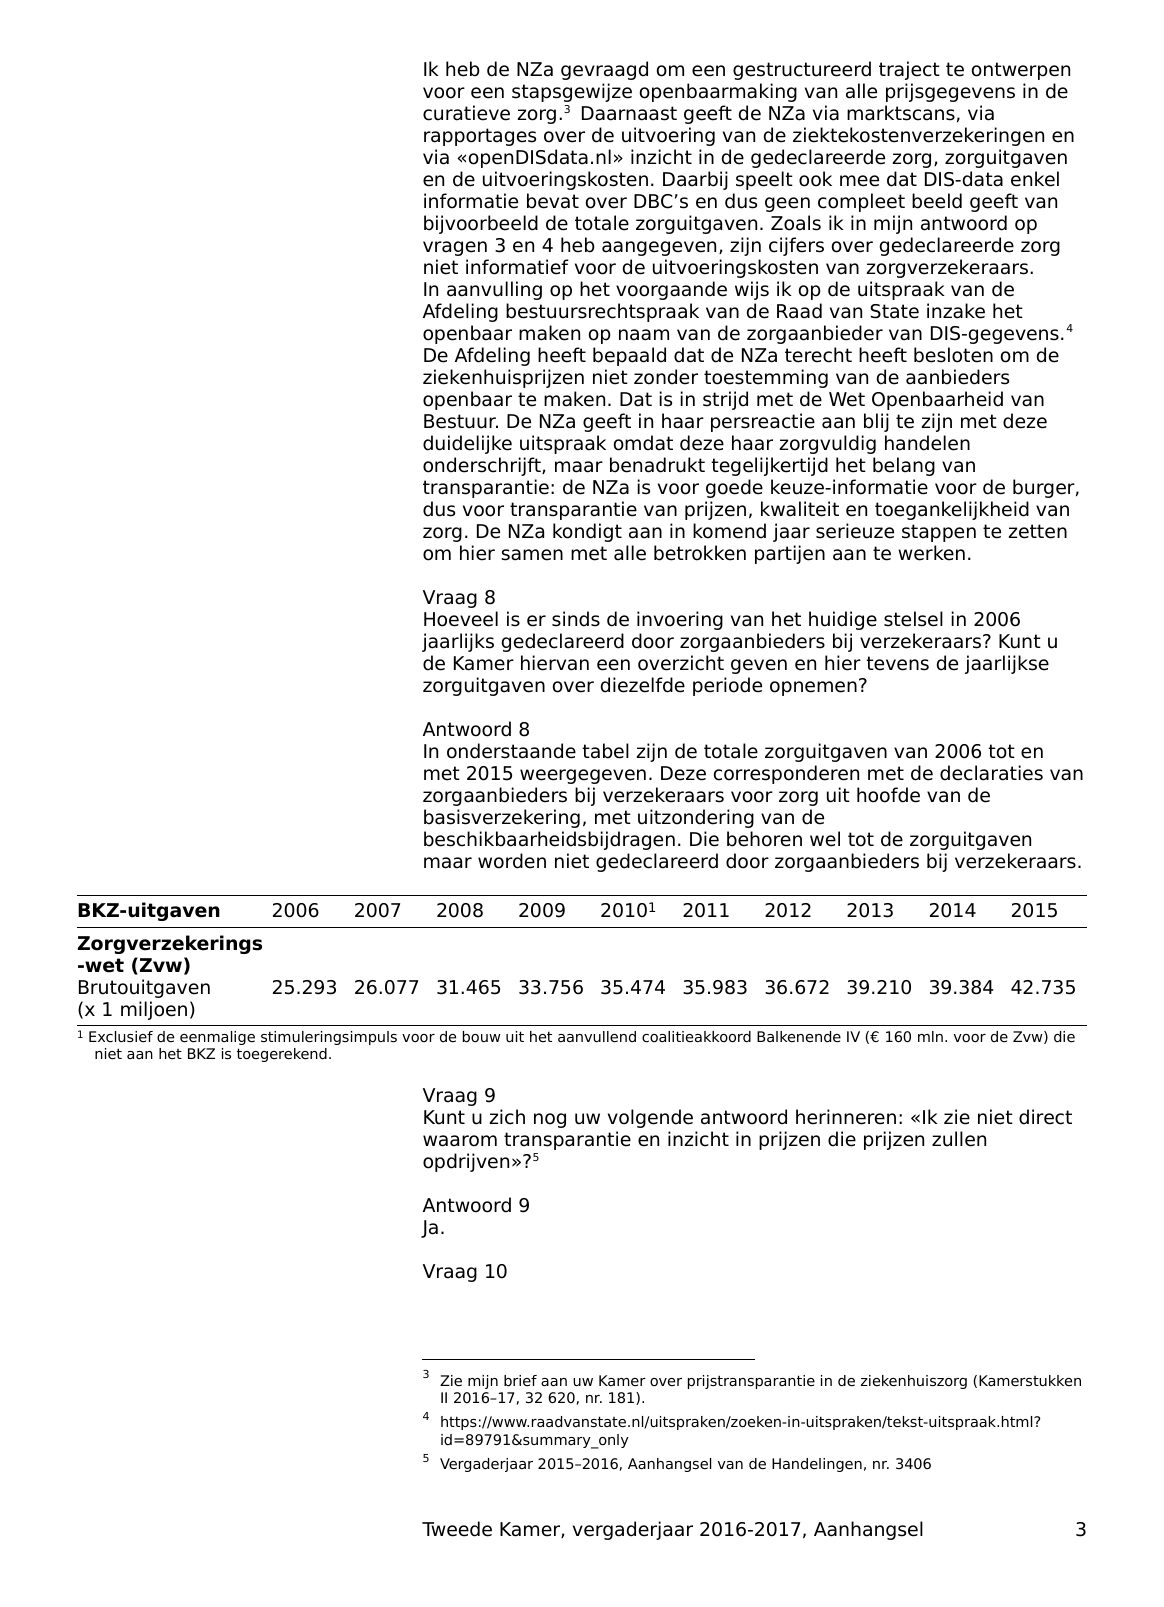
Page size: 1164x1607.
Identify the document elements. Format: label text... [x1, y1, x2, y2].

table_header BKZ-uitgaven [77, 896, 266, 927]
text In aanvulling op het voorgaande wijs ik op de uitspraak van de Afdeling bestuursrechtspraak van de Raad van State inzake het openbaar maken op naam van de zorgaanbieder van DIS-gegevens. De Afdeling heeft bepaald dat de NZa terecht heeft besloten om de ziekenhuisprijzen niet zonder toestemming van de aanbieders openbaar te maken. Dat is in strijd met de Wet Openbaarheid van Bestuur. De NZa geeft in haar persreactie aan blij te zijn met deze duidelijke uitspraak omdat deze haar zorgvuldig handelen onderschrijft, maar benadrukt tegelijkertijd het belang van transparantie: de NZa is voor goede keuze-informatie voor de burger, dus voor transparantie van prijzen, kwaliteit en toegankelijkheid van zorg. De NZa kondigt aan in komend jaar serieuze stappen te zetten om hier samen met alle betrokken partijen aan te werken. [422, 279, 1087, 564]
table_cell 35.983 [676, 977, 758, 1025]
table_cell [512, 928, 594, 977]
text Zie mijn brief aan uw Kamer over prijstransparantie in de ziekenhuiszorg (Kamerstukken II 2016–17, 32 620, nr. 181). [422, 1368, 1087, 1407]
table_cell 35.474 [594, 977, 676, 1025]
table_cell [1005, 928, 1087, 977]
table_header 20101 [594, 896, 676, 927]
table_cell [923, 928, 1004, 977]
table_cell 33.756 [512, 977, 594, 1025]
text Vraag 10 [422, 1261, 1087, 1283]
table_cell 26.077 [348, 977, 430, 1025]
table_cell [348, 928, 430, 977]
table_cell 39.384 [923, 977, 1004, 1025]
table_header 2014 [923, 896, 1004, 927]
text https://www.raadvanstate.nl/uitspraken/zoeken-in-uitspraken/tekst-uitspraak.html?id=89791&summary_only [422, 1410, 1087, 1449]
table_cell [758, 928, 840, 977]
table_cell 39.210 [840, 977, 922, 1025]
table_cell [266, 928, 348, 977]
text Vraag 8 [422, 587, 1087, 609]
table_header 2011 [676, 896, 758, 927]
table_cell 1 Exclusief de eenmalige stimuleringsimpuls voor de bouw uit het aanvullend coalitieakkoord Balkenende IV (€ 160 mln. voor de Zvw) die niet aan het BKZ is toegerekend. [77, 1026, 1087, 1063]
table_header 2015 [1005, 896, 1087, 927]
text Ik heb de NZa gevraagd om een gestructureerd traject te ontwerpen voor een stapsgewijze openbaarmaking van alle prijsgegevens in de curatieve zorg. Daarnaast geeft de NZa via marktscans, via rapportages over de uitvoering van de ziektekostenverzekeringen en via «openDISdata.nl» inzicht in de gedeclareerde zorg, zorguitgaven en de uitvoeringskosten. Daarbij speelt ook mee dat DIS-data enkel informatie bevat over DBC’s en dus geen compleet beeld geeft van bijvoorbeeld de totale zorguitgaven. Zoals ik in mijn antwoord op vragen 3 en 4 heb aangegeven, zijn cijfers over gedeclareerde zorg niet informatief voor de uitvoeringskosten van zorgverzekeraars. [422, 59, 1087, 279]
table_header 2006 [266, 896, 348, 927]
text Kunt u zich nog uw volgende antwoord herinneren: «Ik zie niet direct waarom transparantie en inzicht in prijzen die prijzen zullen opdrijven»? [422, 1107, 1087, 1173]
table_header 2012 [758, 896, 840, 927]
table_cell Zorgverzekerings-wet (Zvw) [77, 928, 266, 977]
text Vraag 9 [422, 1085, 1087, 1107]
table_cell [676, 928, 758, 977]
table_header 2013 [840, 896, 922, 927]
text Antwoord 9 [422, 1195, 1087, 1217]
table_cell 31.465 [430, 977, 512, 1025]
table_cell Brutouitgaven (x 1 miljoen) [77, 977, 266, 1025]
table_cell 36.672 [758, 977, 840, 1025]
text Vergaderjaar 2015–2016, Aanhangsel van de Handelingen, nr. 3406 [422, 1452, 1087, 1474]
table_cell [430, 928, 512, 977]
table_header 2009 [512, 896, 594, 927]
table_cell [840, 928, 922, 977]
table_cell 42.735 [1005, 977, 1087, 1025]
text Antwoord 8 [422, 719, 1087, 741]
table_header 2007 [348, 896, 430, 927]
table_cell [594, 928, 676, 977]
table_header 2008 [430, 896, 512, 927]
text In onderstaande tabel zijn de totale zorguitgaven van 2006 tot en met 2015 weergegeven. Deze corresponderen met de declaraties van zorgaanbieders bij verzekeraars voor zorg uit hoofde van de basisverzekering, met uitzondering van de beschikbaarheidsbijdragen. Die behoren wel tot de zorguitgaven maar worden niet gedeclareerd door zorgaanbieders bij verzekeraars. [422, 741, 1087, 873]
text Ja. [422, 1217, 1087, 1239]
table_cell 25.293 [266, 977, 348, 1025]
text Hoeveel is er sinds de invoering van het huidige stelsel in 2006 jaarlijks gedeclareerd door zorgaanbieders bij verzekeraars? Kunt u de Kamer hiervan een overzicht geven en hier tevens de jaarlijkse zorguitgaven over diezelfde periode opnemen? [422, 609, 1087, 697]
